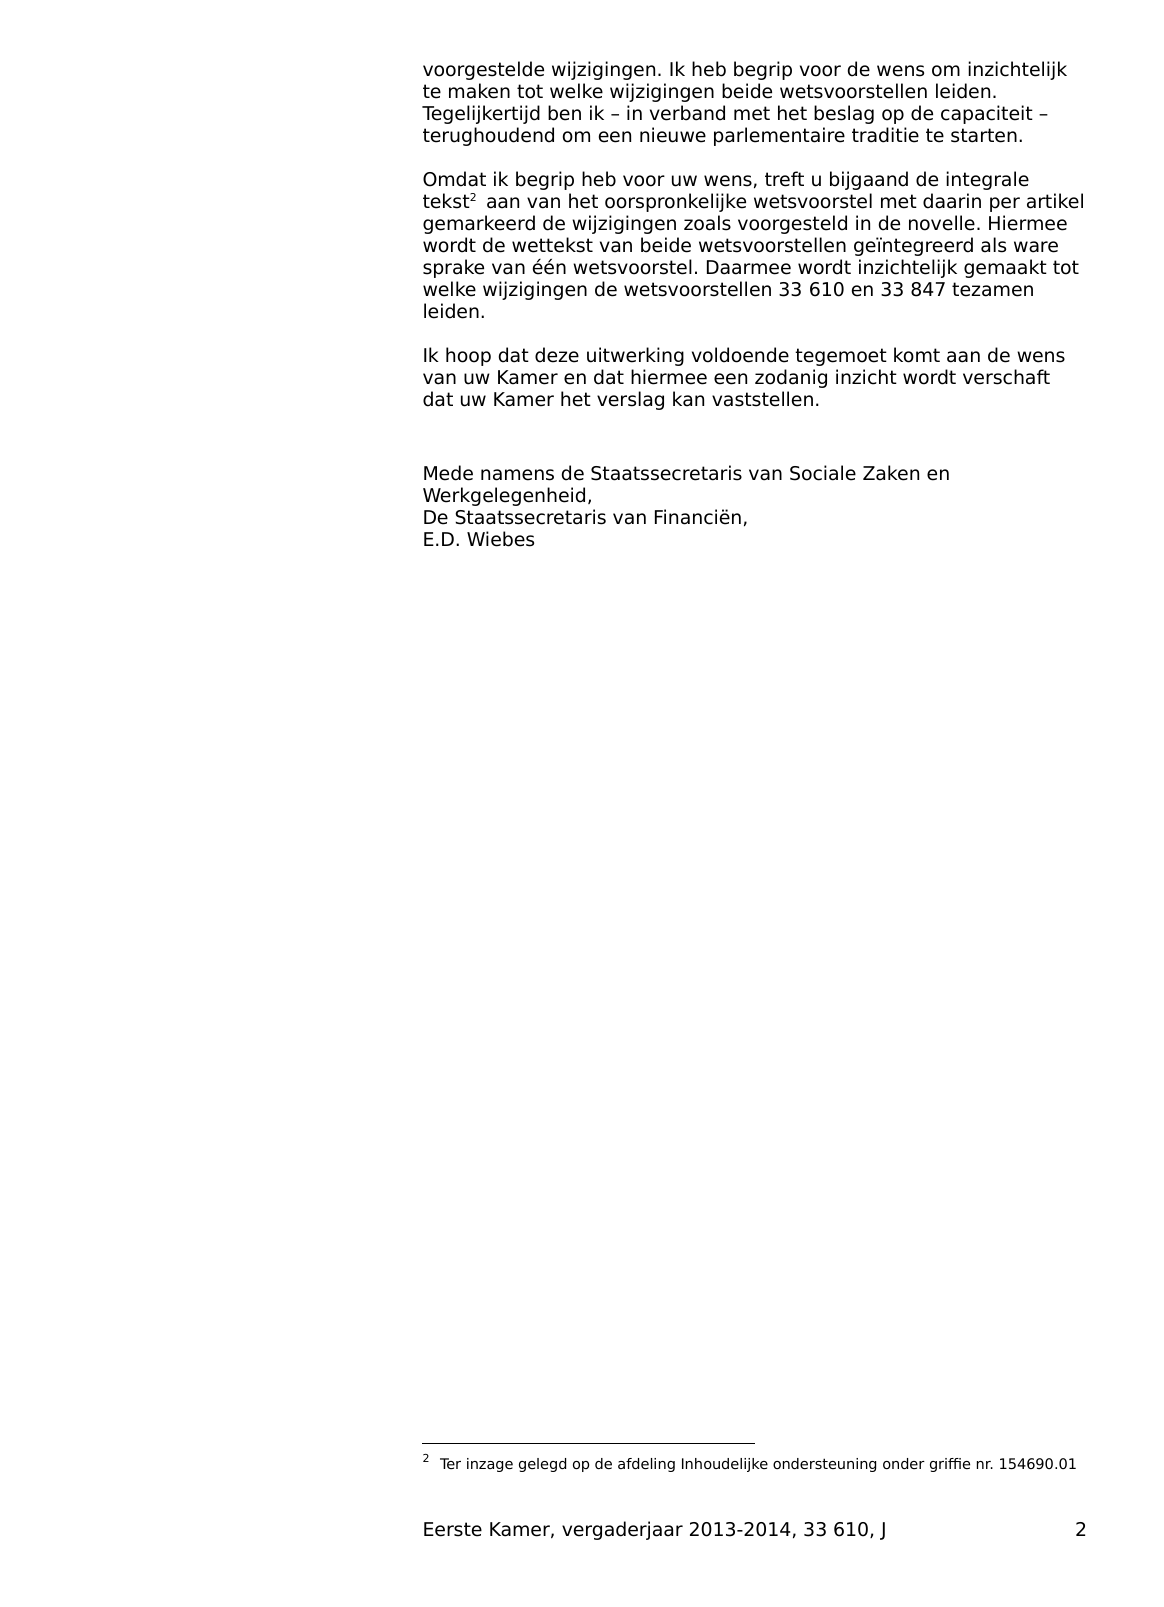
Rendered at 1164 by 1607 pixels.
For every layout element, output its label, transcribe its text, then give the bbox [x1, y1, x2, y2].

text Omdat ik begrip heb voor uw wens, treft u bijgaand de integrale tekst aan van het oorspronkelijke wetsvoorstel met daarin per artikel gemarkeerd de wijzigingen zoals voorgesteld in de novelle. Hiermee wordt de wettekst van beide wetsvoorstellen geïntegreerd als ware sprake van één wetsvoorstel. Daarmee wordt inzichtelijk gemaakt tot welke wijzigingen de wetsvoorstellen 33 610 en 33 847 tezamen leiden. [422, 169, 1087, 323]
text Mede namens de Staatssecretaris van Sociale Zaken en Werkgelegenheid, De Staatssecretaris van Financiën, E.D. Wiebes [422, 441, 1087, 551]
text Ter inzage gelegd op de afdeling Inhoudelijke ondersteuning onder griffie nr. 154690.01 [422, 1452, 1087, 1474]
text Ik hoop dat deze uitwerking voldoende tegemoet komt aan de wens van uw Kamer en dat hiermee een zodanig inzicht wordt verschaft dat uw Kamer het verslag kan vaststellen. [422, 345, 1087, 411]
text voorgestelde wijzigingen. Ik heb begrip voor de wens om inzichtelijk te maken tot welke wijzigingen beide wetsvoorstellen leiden. Tegelijkertijd ben ik – in verband met het beslag op de capaciteit – terughoudend om een nieuwe parlementaire traditie te starten. [422, 59, 1087, 147]
